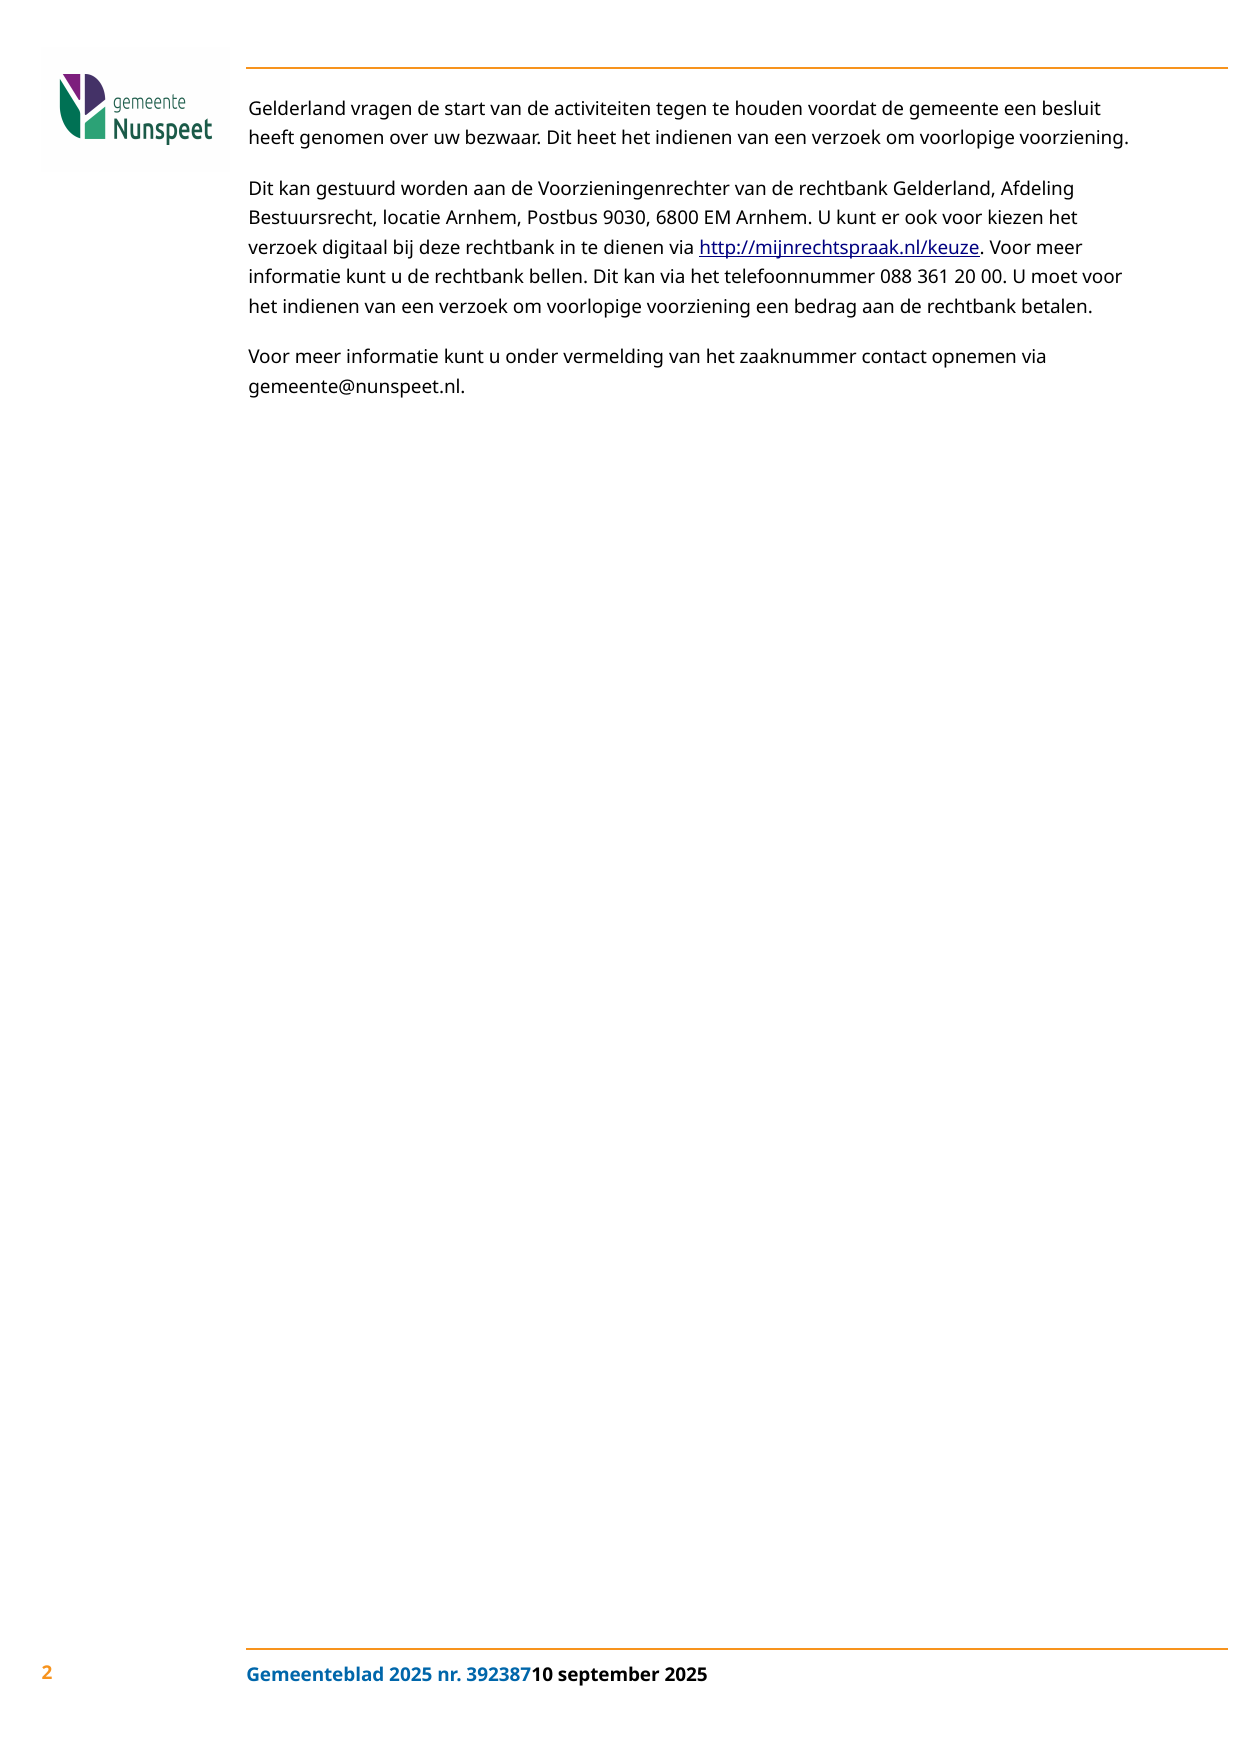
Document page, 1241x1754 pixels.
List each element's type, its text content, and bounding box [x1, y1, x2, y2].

text Voor meer informatie kunt u onder vermelding van het zaaknummer contact opnemen via gemeente@nunspeet.nl. [248, 343, 1152, 399]
picture [41, 47, 231, 172]
text Dit kan gestuurd worden aan de Voorzieningenrechter van de rechtbank Gelderland, Afdeling Bestuursrecht, locatie Arnhem, Postbus 9030, 6800 EM Arnhem. U kunt er ook voor kiezen het verzoek digitaal bij deze rechtbank in te dienen via http://mijnrechtspraak.nl/keuze. Voor meer informatie kunt u de rechtbank bellen. Dit kan via het telefoonnummer 088 361 20 00. U moet voor het indienen van een verzoek om voorlopige voorziening een bedrag aan de rechtbank betalen. [248, 175, 1152, 319]
text Gelderland vragen de start van de activiteiten tegen te houden voordat de gemeente een besluit heeft genomen over uw bezwaar. Dit heet het indienen van een verzoek om voorlopige voorziening. [248, 95, 1152, 150]
